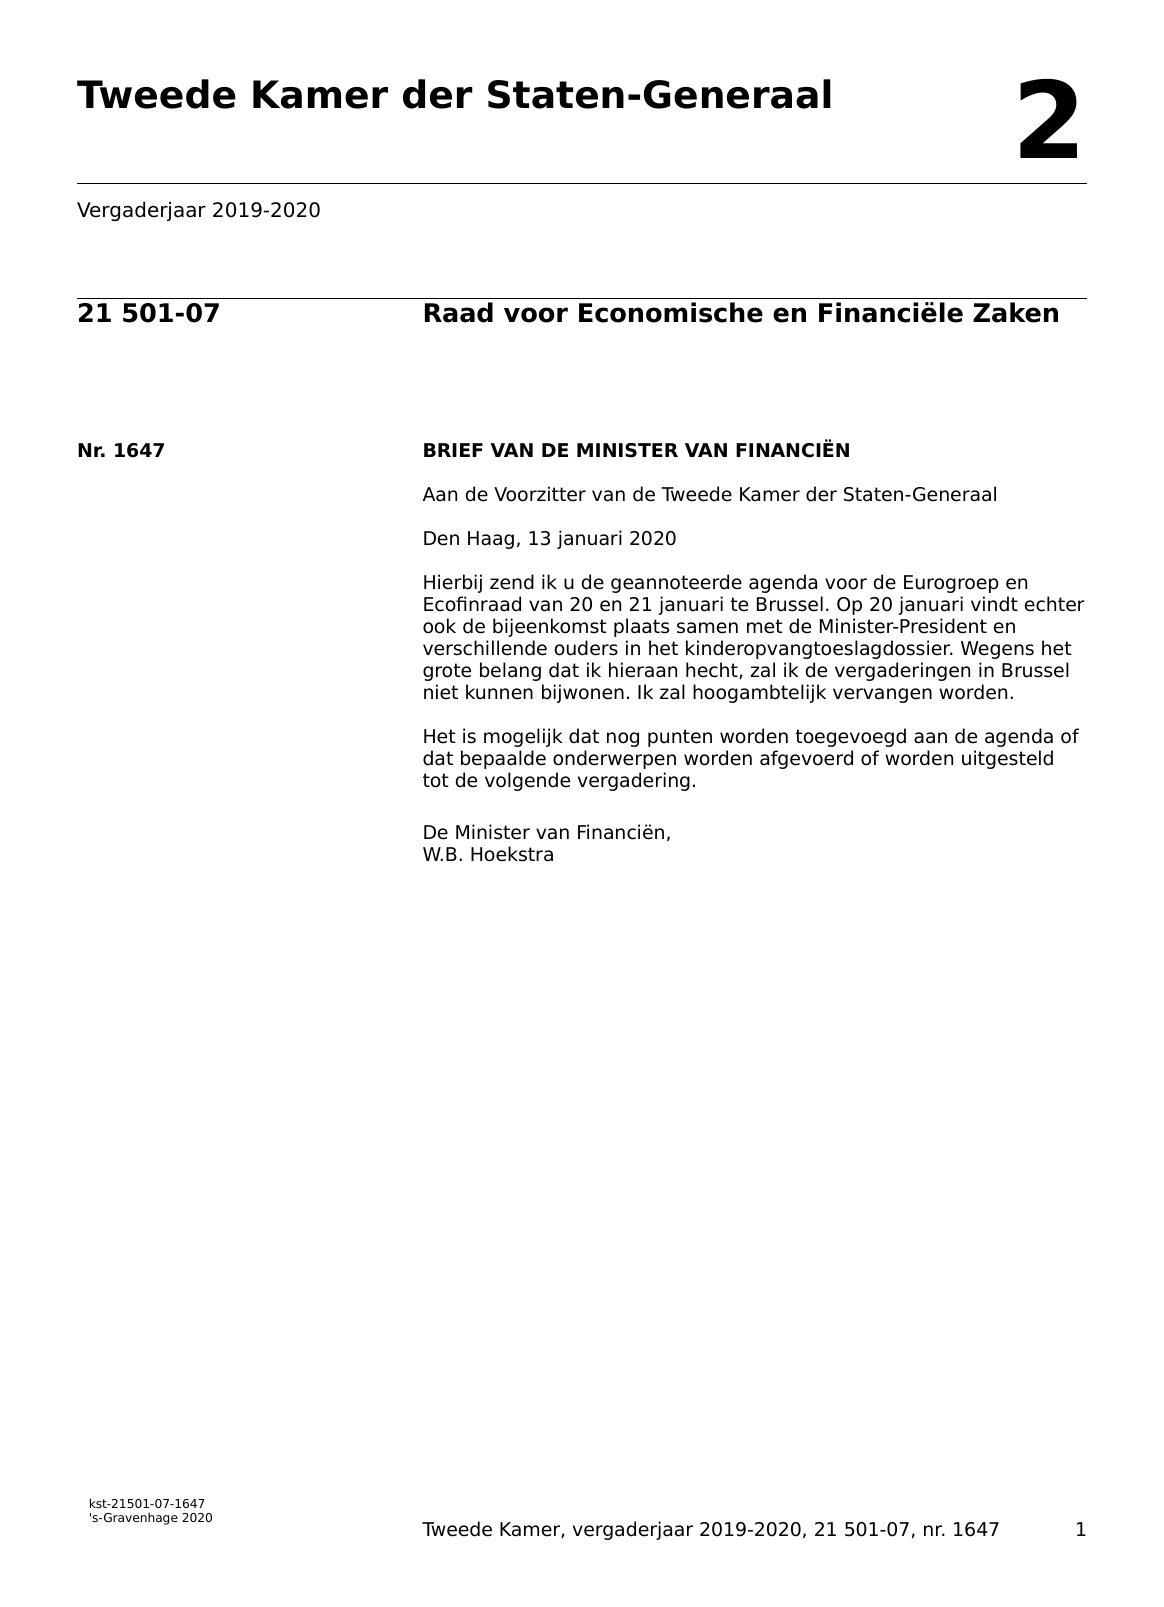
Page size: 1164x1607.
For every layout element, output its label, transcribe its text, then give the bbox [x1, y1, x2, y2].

text Het is mogelijk dat nog punten worden toegevoegd aan de agenda of dat bepaalde onderwerpen worden afgevoerd of worden uitgesteld tot de volgende vergadering. [422, 726, 1087, 792]
table_header 2 [886, 59, 1087, 183]
text Hierbij zend ik u de geannoteerde agenda voor de Eurogroep en Ecofinraad van 20 en 21 januari te Brussel. Op 20 januari vindt echter ook de bijeenkomst plaats samen met de Minister-President en verschillende ouders in het kinderopvangtoeslagdossier. Wegens het grote belang dat ik hieraan hecht, zal ik de vergaderingen in Brussel niet kunnen bijwonen. Ik zal hoogambtelijk vervangen worden. [422, 572, 1087, 704]
text De Minister van Financiën, W.B. Hoekstra [422, 822, 1087, 866]
subtitle Nr. 1647 BRIEF VAN DE MINISTER VAN FINANCIËN [77, 440, 1087, 462]
subtitle 21 501-07 Raad voor Economische en Financiële Zaken [77, 299, 1087, 329]
text Aan de Voorzitter van de Tweede Kamer der Staten-Generaal [422, 484, 1087, 506]
table_header Tweede Kamer der Staten-Generaal [77, 59, 886, 183]
text Den Haag, 13 januari 2020 [422, 528, 1087, 550]
text 's-Gravenhage 2020 [88, 1511, 323, 1525]
table_cell Vergaderjaar 2019-2020 [77, 184, 1087, 298]
text kst-21501-07-1647 [88, 1497, 323, 1511]
